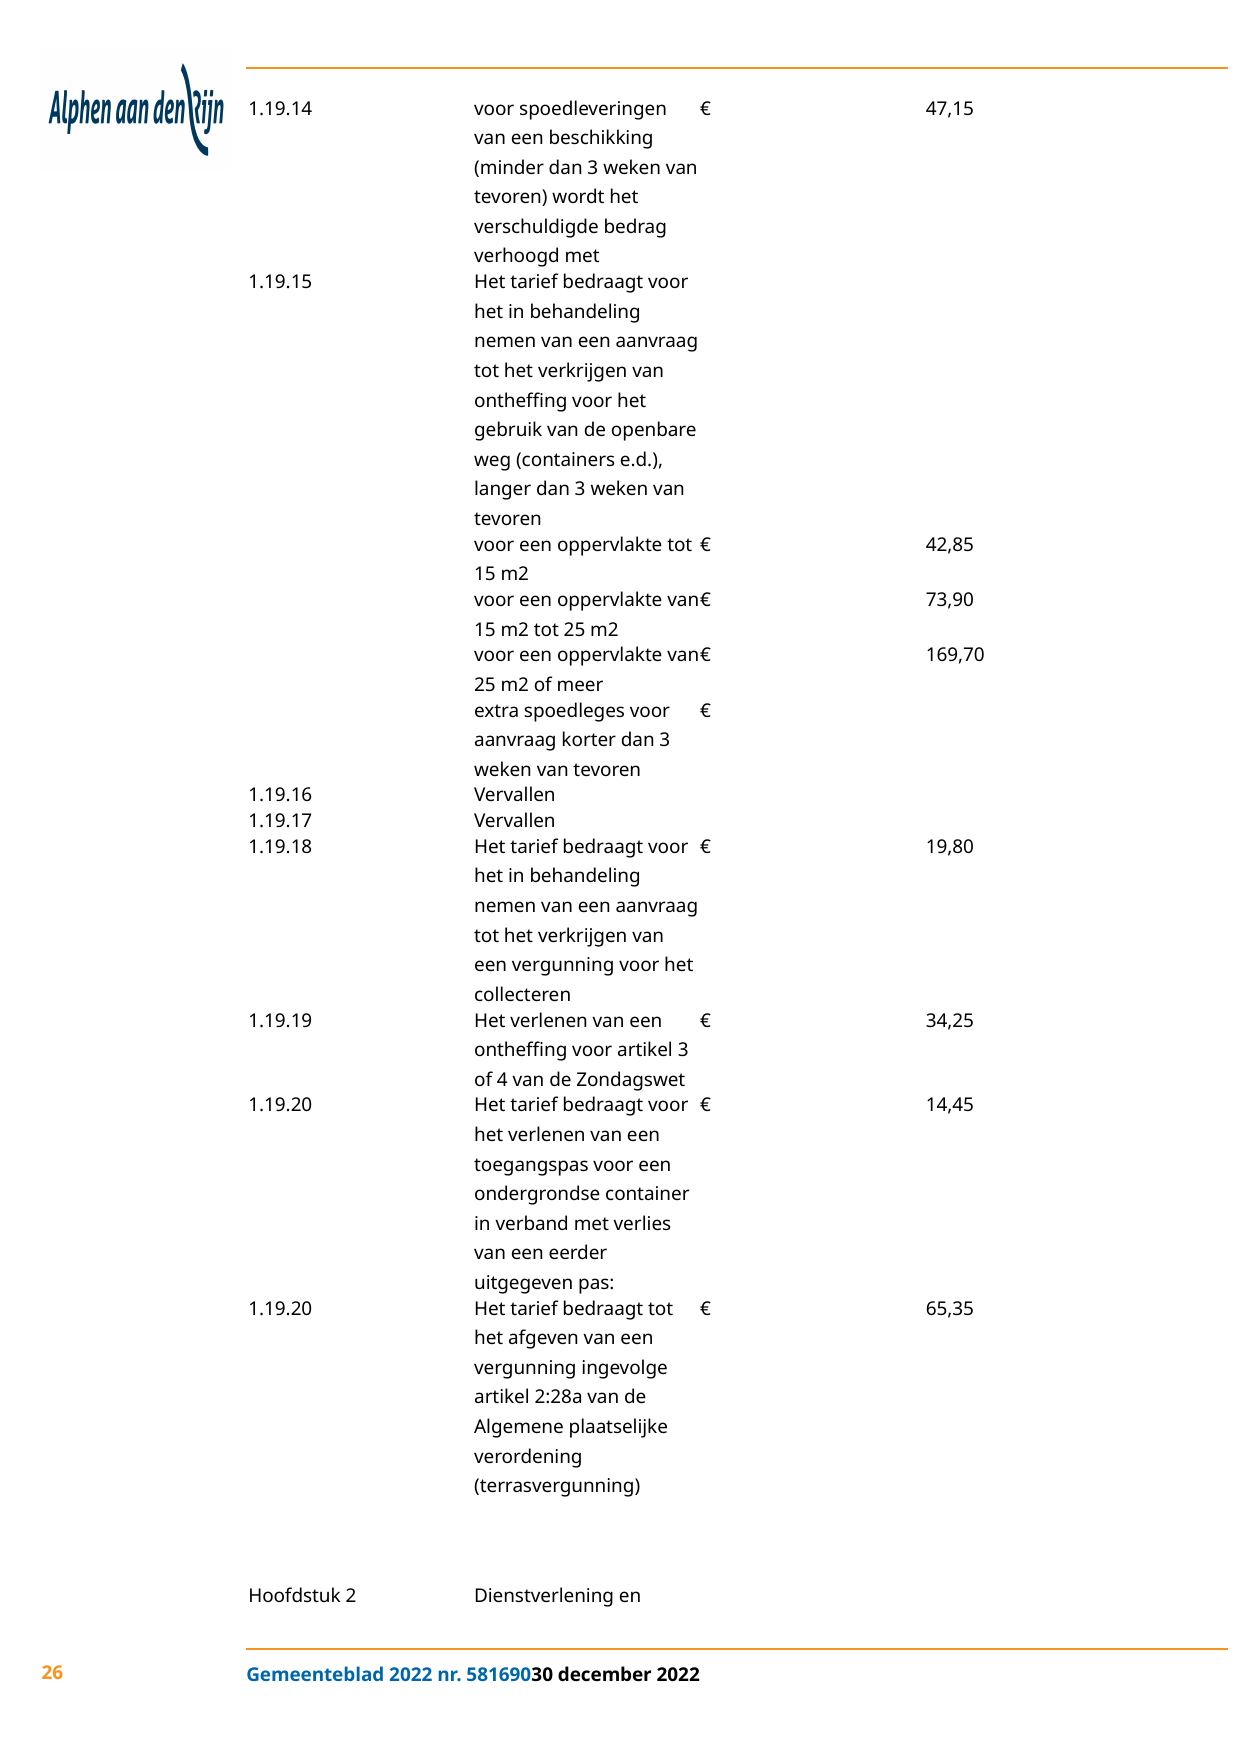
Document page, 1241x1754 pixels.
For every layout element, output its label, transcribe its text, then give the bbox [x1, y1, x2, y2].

table_cell Vervallen [474, 782, 700, 807]
table_cell 1.19.20 [248, 1295, 474, 1498]
table_cell [700, 782, 926, 807]
table_cell 169,70 [926, 641, 1152, 697]
table_cell € [700, 1295, 926, 1498]
table_cell 73,90 [926, 586, 1152, 641]
table_cell voor een oppervlakte van 25 m2 of meer [474, 641, 700, 697]
table_cell [926, 697, 1152, 782]
table_cell [700, 1583, 926, 1608]
table_cell 1.19.19 [248, 1007, 474, 1092]
table_cell [700, 808, 926, 833]
table_cell 65,35 [926, 1295, 1152, 1498]
table_cell € [700, 586, 926, 641]
table_cell [926, 808, 1152, 833]
table_cell € [700, 1092, 926, 1295]
table_cell [926, 1583, 1152, 1608]
table_cell Hoofdstuk 2 [248, 1583, 474, 1608]
table_cell € [700, 1007, 926, 1092]
table_cell Het tarief bedraagt tot het afgeven van een vergunning ingevolge artikel 2:28a van de Algemene plaatselijke verordening (terrasvergunning) [474, 1295, 700, 1498]
table_cell Het tarief bedraagt voor het verlenen van een toegangspas voor een ondergrondse container in verband met verlies van een eerder uitgegeven pas: [474, 1092, 700, 1295]
table_cell € [700, 697, 926, 782]
table_cell 1.19.14 [248, 95, 474, 268]
table_cell [248, 531, 474, 586]
table_header [474, 1557, 700, 1582]
table_cell 19,80 [926, 833, 1152, 1007]
table_cell [926, 269, 1152, 531]
table_cell Het verlenen van een ontheffing voor artikel 3 of 4 van de Zondagswet [474, 1007, 700, 1092]
table_cell voor spoedleveringen van een beschikking (minder dan 3 weken van tevoren) wordt het verschuldigde bedrag verhoogd met [474, 95, 700, 268]
table_cell 1.19.15 [248, 269, 474, 531]
table_cell [926, 1498, 1152, 1524]
table_cell Het tarief bedraagt voor het in behandeling nemen van een aanvraag tot het verkrijgen van ontheffing voor het gebruik van de openbare weg (containers e.d.), langer dan 3 weken van tevoren [474, 269, 700, 531]
table_cell 1.19.18 [248, 833, 474, 1007]
table_cell 1.19.16 [248, 782, 474, 807]
table_cell [700, 1498, 926, 1524]
table_cell [248, 641, 474, 697]
table_cell extra spoedleges voor aanvraag korter dan 3 weken van tevoren [474, 697, 700, 782]
table_header [700, 1557, 926, 1582]
table_header [248, 1557, 474, 1582]
table_header [926, 1557, 1152, 1582]
table_cell voor een oppervlakte van 15 m2 tot 25 m2 [474, 586, 700, 641]
table_cell [700, 269, 926, 531]
table_cell 1.19.20 [248, 1092, 474, 1295]
table_cell Dienstverlening en [474, 1583, 700, 1608]
table_cell 1.19.17 [248, 808, 474, 833]
table_cell € [700, 833, 926, 1007]
table_cell 47,15 [926, 95, 1152, 268]
table_cell Het tarief bedraagt voor het in behandeling nemen van een aanvraag tot het verkrijgen van een vergunning voor het collecteren [474, 833, 700, 1007]
table_cell [248, 586, 474, 641]
table_cell [926, 782, 1152, 807]
table_cell € [700, 531, 926, 586]
table_cell € [700, 95, 926, 268]
picture [41, 47, 231, 172]
table_cell [248, 1498, 474, 1524]
table_cell [474, 1498, 700, 1524]
table_cell [248, 697, 474, 782]
table_cell 34,25 [926, 1007, 1152, 1092]
table_cell Vervallen [474, 808, 700, 833]
table_cell € [700, 641, 926, 697]
table_cell 42,85 [926, 531, 1152, 586]
table_cell 14,45 [926, 1092, 1152, 1295]
table_cell voor een oppervlakte tot 15 m2 [474, 531, 700, 586]
